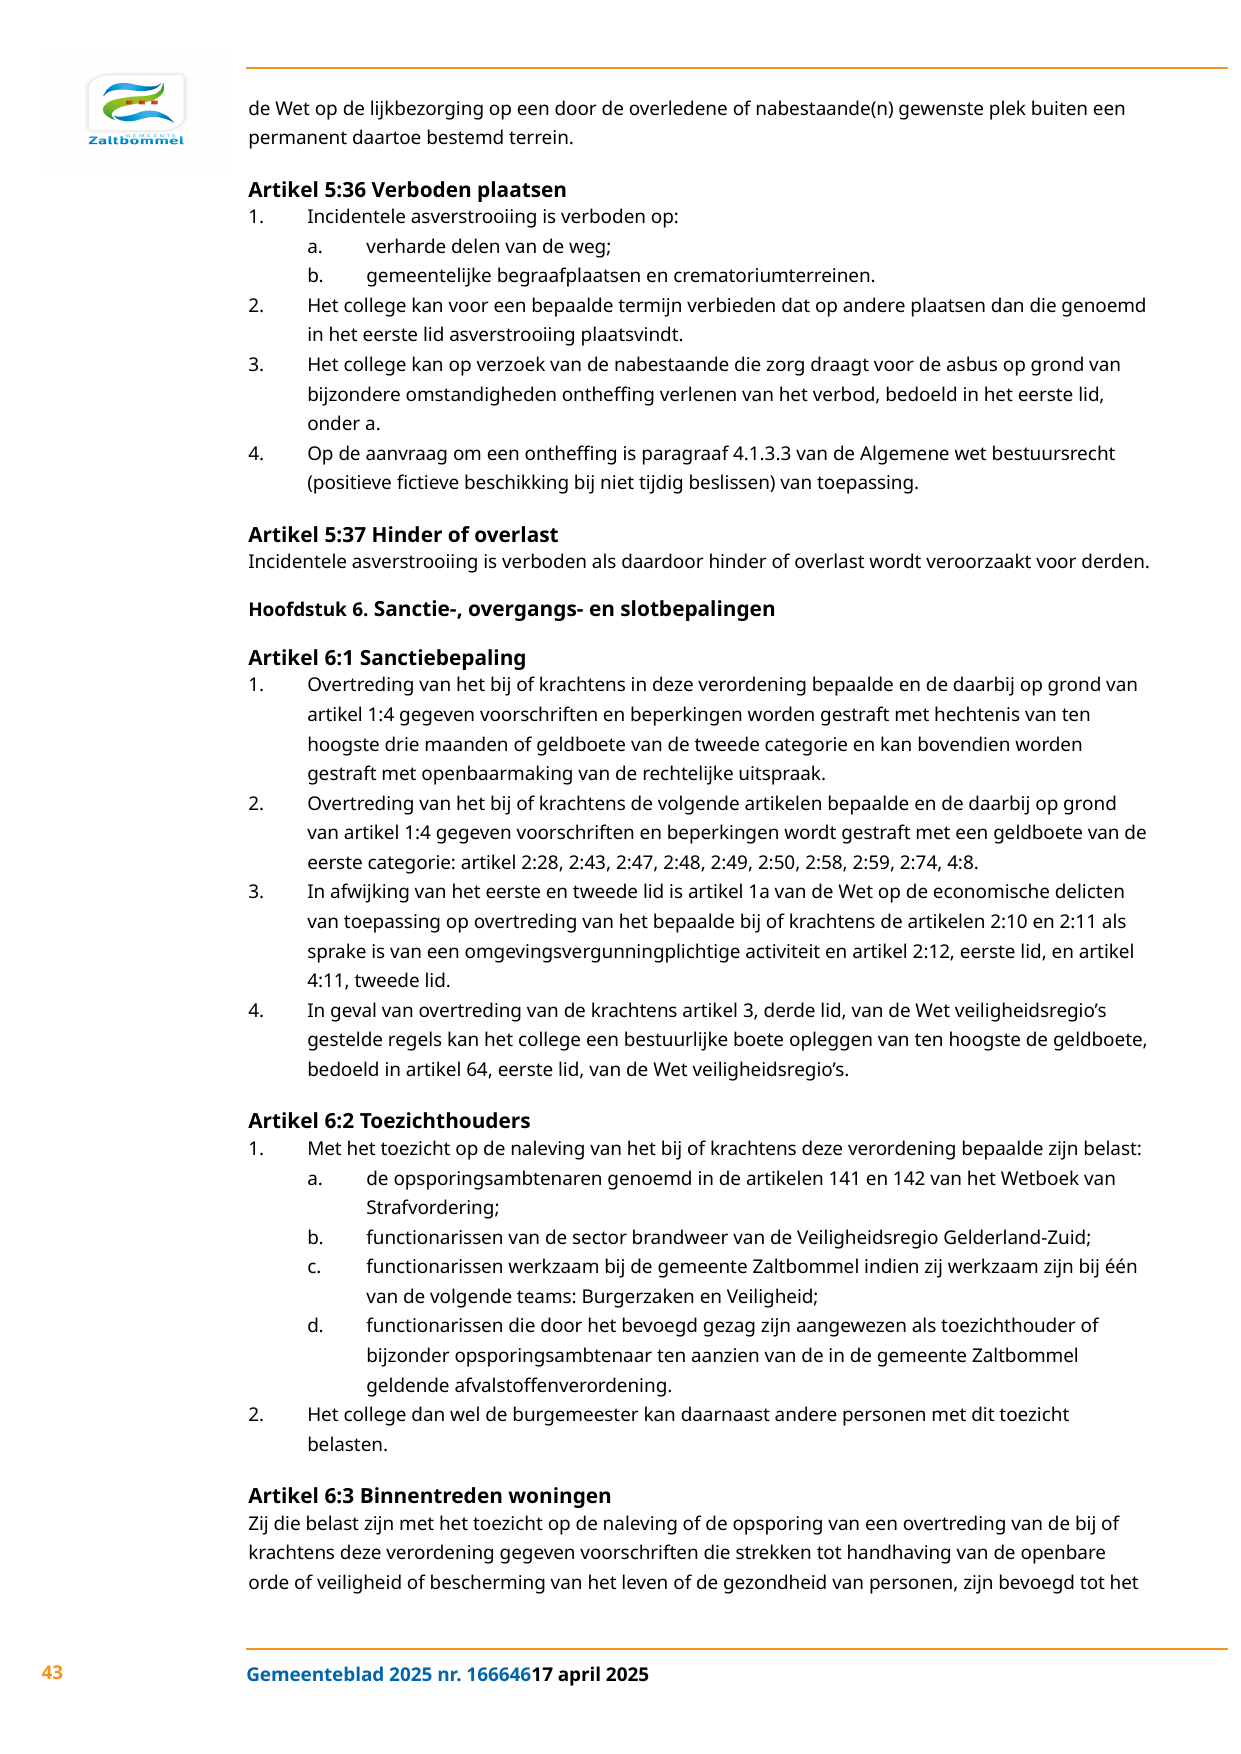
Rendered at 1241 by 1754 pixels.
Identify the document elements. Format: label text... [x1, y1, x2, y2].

list Het college kan op verzoek van de nabestaande die zorg draagt voor de asbus op grond van bijzondere omstandigheden ontheffing verlenen van het verbod, bedoeld in het eerste lid, onder a. [248, 351, 1152, 436]
text Artikel 5:37 Hinder of overlast [248, 520, 1152, 548]
list gemeentelijke begraafplaatsen en crematoriumterreinen. [307, 262, 1152, 288]
list In afwijking van het eerste en tweede lid is artikel 1a van de Wet op de economische delicten van toepassing op overtreding van het bepaalde bij of krachtens de artikelen 2:10 en 2:11 als sprake is van een omgevingsvergunningplichtige activiteit en artikel 2:12, eerste lid, en artikel 4:11, tweede lid. [248, 879, 1152, 993]
text Artikel 6:3 Binnentreden woningen [248, 1481, 1152, 1510]
list Overtreding van het bij of krachtens de volgende artikelen bepaalde en de daarbij op grond van artikel 1:4 gegeven voorschriften en beperkingen wordt gestraft met een geldboete van de eerste categorie: artikel 2:28, 2:43, 2:47, 2:48, 2:49, 2:50, 2:58, 2:59, 2:74, 4:8. [248, 790, 1152, 875]
text de Wet op de lijkbezorging op een door de overledene of nabestaande(n) gewenste plek buiten een permanent daartoe bestemd terrein. [248, 95, 1152, 150]
list Het college kan voor een bepaalde termijn verbieden dat op andere plaatsen dan die genoemd in het eerste lid asverstrooiing plaatsvindt. [248, 292, 1152, 347]
list functionarissen die door het bevoegd gezag zijn aangewezen als toezichthouder of bijzonder opsporingsambtenaar ten aanzien van de in de gemeente Zaltbommel geldende afvalstoffenverordening. [307, 1313, 1152, 1397]
list Het college dan wel de burgemeester kan daarnaast andere personen met dit toezicht belasten. [248, 1401, 1152, 1457]
text Hoofdstuk 6. Sanctie-, overgangs- en slotbepalingen [248, 594, 1152, 622]
list de opsporingsambtenaren genoemd in de artikelen 141 en 142 van het Wetboek van Strafvordering; [307, 1165, 1152, 1220]
list Overtreding van het bij of krachtens in deze verordening bepaalde en de daarbij op grond van artikel 1:4 gegeven voorschriften en beperkingen worden gestraft met hechtenis van ten hoogste drie maanden of geldboete van de tweede categorie en kan bovendien worden gestraft met openbaarmaking van de rechtelijke uitspraak. [248, 672, 1152, 786]
list Incidentele asverstrooiing is verboden op: [248, 203, 1152, 229]
list verharde delen van de weg; [307, 233, 1152, 258]
picture [41, 47, 231, 172]
text Artikel 6:2 Toezichthouders [248, 1107, 1152, 1135]
text Incidentele asverstrooiing is verboden als daardoor hinder of overlast wordt veroorzaakt voor derden. [248, 548, 1152, 574]
list Op de aanvraag om een ontheffing is paragraaf 4.1.3.3 van de Algemene wet bestuursrecht (positieve fictieve beschikking bij niet tijdig beslissen) van toepassing. [248, 440, 1152, 495]
list functionarissen van de sector brandweer van de Veiligheidsregio Gelderland-Zuid; [307, 1224, 1152, 1249]
text Artikel 6:1 Sanctiebepaling [248, 643, 1152, 672]
text Zij die belast zijn met het toezicht op de naleving of de opsporing van een overtreding van de bij of krachtens deze verordening gegeven voorschriften die strekken tot handhaving van de openbare orde of veiligheid of bescherming van het leven of de gezondheid van personen, zijn bevoegd tot het [248, 1510, 1152, 1595]
list In geval van overtreding van de krachtens artikel 3, derde lid, van de Wet veiligheidsregio’s gestelde regels kan het college een bestuurlijke boete opleggen van ten hoogste de geldboete, bedoeld in artikel 64, eerste lid, van de Wet veiligheidsregio’s. [248, 997, 1152, 1082]
list functionarissen werkzaam bij de gemeente Zaltbommel indien zij werkzaam zijn bij één van de volgende teams: Burgerzaken en Veiligheid; [307, 1253, 1152, 1309]
text Artikel 5:36 Verboden plaatsen [248, 175, 1152, 203]
list Met het toezicht op de naleving van het bij of krachtens deze verordening bepaalde zijn belast: [248, 1135, 1152, 1161]
